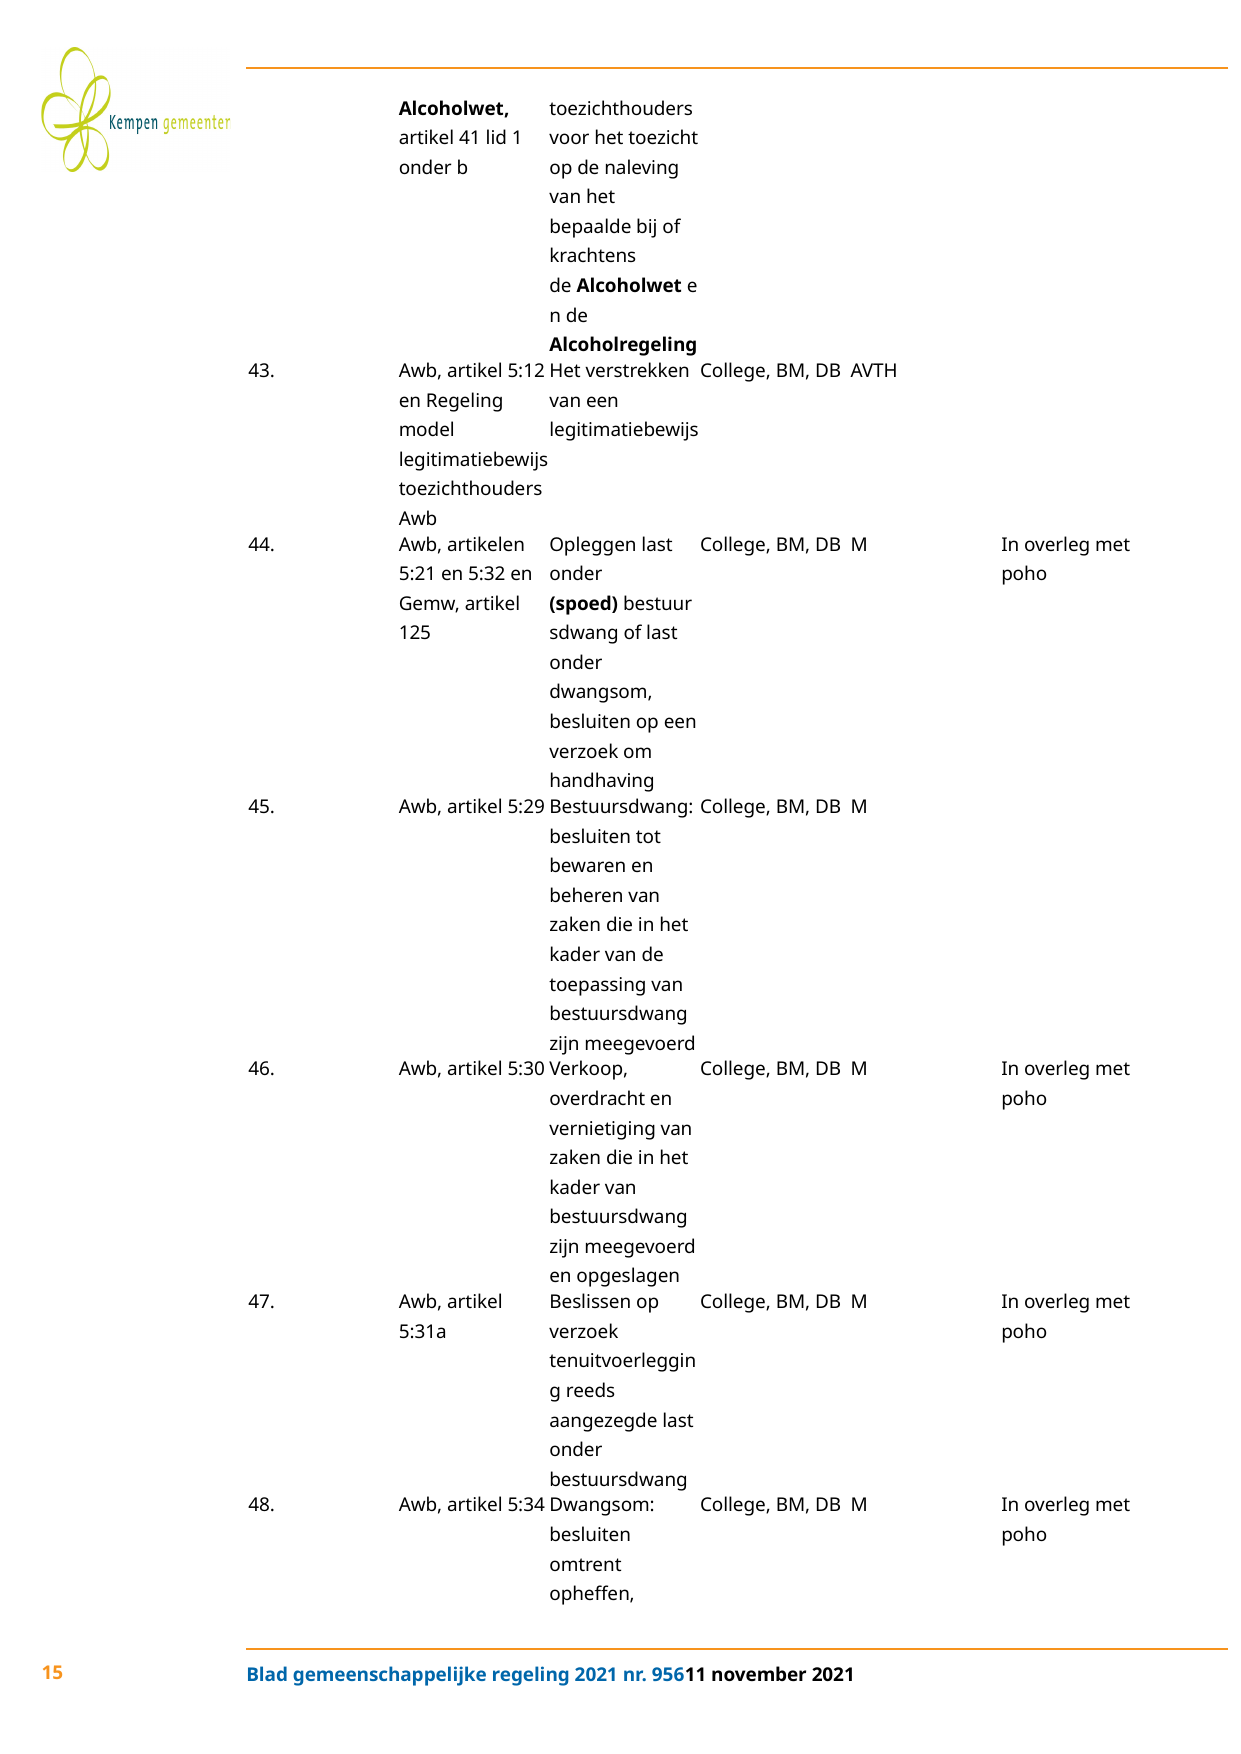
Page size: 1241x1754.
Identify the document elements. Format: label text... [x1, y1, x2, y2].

table_cell M [850, 793, 1001, 1056]
table_cell toezichthouders voor het toezicht op de naleving van het bepaalde bij of krachtens de Alcoholwet en de Alcoholregeling [549, 95, 700, 357]
table_cell [1001, 793, 1152, 1056]
table_cell [248, 531, 398, 793]
picture [41, 47, 231, 172]
table_cell In overleg met poho [1001, 1056, 1152, 1288]
table_cell [850, 95, 1001, 357]
table_cell M [850, 1492, 1001, 1606]
table_cell AVTH [850, 357, 1001, 531]
table_cell College, BM, DB [700, 793, 850, 1056]
table_cell College, BM, DB [700, 1492, 850, 1606]
table_cell [248, 95, 398, 357]
table_cell [1001, 95, 1152, 357]
table_cell In overleg met poho [1001, 1289, 1152, 1492]
table_cell Opleggen last onder (spoed) bestuursdwang of last onder dwangsom, besluiten op een verzoek om handhaving [549, 531, 700, 793]
table_cell M [850, 531, 1001, 793]
table_cell [700, 95, 850, 357]
table_cell [248, 1056, 398, 1288]
table_cell Awb, artikel 5:12 en Regeling model legitimatiebewijs toezichthouders Awb [399, 357, 549, 531]
table_cell Bestuursdwang: besluiten tot bewaren en beheren van zaken die in het kader van de toepassing van bestuursdwang zijn meegevoerd [549, 793, 700, 1056]
table_cell In overleg met poho [1001, 531, 1152, 793]
table_cell Awb, artikel 5:30 [399, 1056, 549, 1288]
table_cell M [850, 1289, 1001, 1492]
table_cell Het verstrekken van een legitimatiebewijs [549, 357, 700, 531]
table_cell [248, 1289, 398, 1492]
table_cell [248, 1492, 398, 1606]
table_cell College, BM, DB [700, 1056, 850, 1288]
table_cell [248, 793, 398, 1056]
table_cell College, BM, DB [700, 1289, 850, 1492]
table_cell M [850, 1056, 1001, 1288]
table_cell Alcoholwet, artikel 41 lid 1 onder b [399, 95, 549, 357]
table_cell [1001, 357, 1152, 531]
table_cell Beslissen op verzoek tenuitvoerlegging reeds aangezegde last onder bestuursdwang [549, 1289, 700, 1492]
table_cell Dwangsom: besluiten omtrent opheffen, [549, 1492, 700, 1606]
table_cell Awb, artikel 5:34 [399, 1492, 549, 1606]
table_cell College, BM, DB [700, 357, 850, 531]
table_cell College, BM, DB [700, 531, 850, 793]
table_cell Awb, artikel 5:29 [399, 793, 549, 1056]
table_cell Awb, artikel 5:31a [399, 1289, 549, 1492]
table_cell [248, 357, 398, 531]
table_cell Awb, artikelen 5:21 en 5:32 en Gemw, artikel 125 [399, 531, 549, 793]
table_cell In overleg met poho [1001, 1492, 1152, 1606]
table_cell Verkoop, overdracht en vernietiging van zaken die in het kader van bestuursdwang zijn meegevoerd en opgeslagen [549, 1056, 700, 1288]
